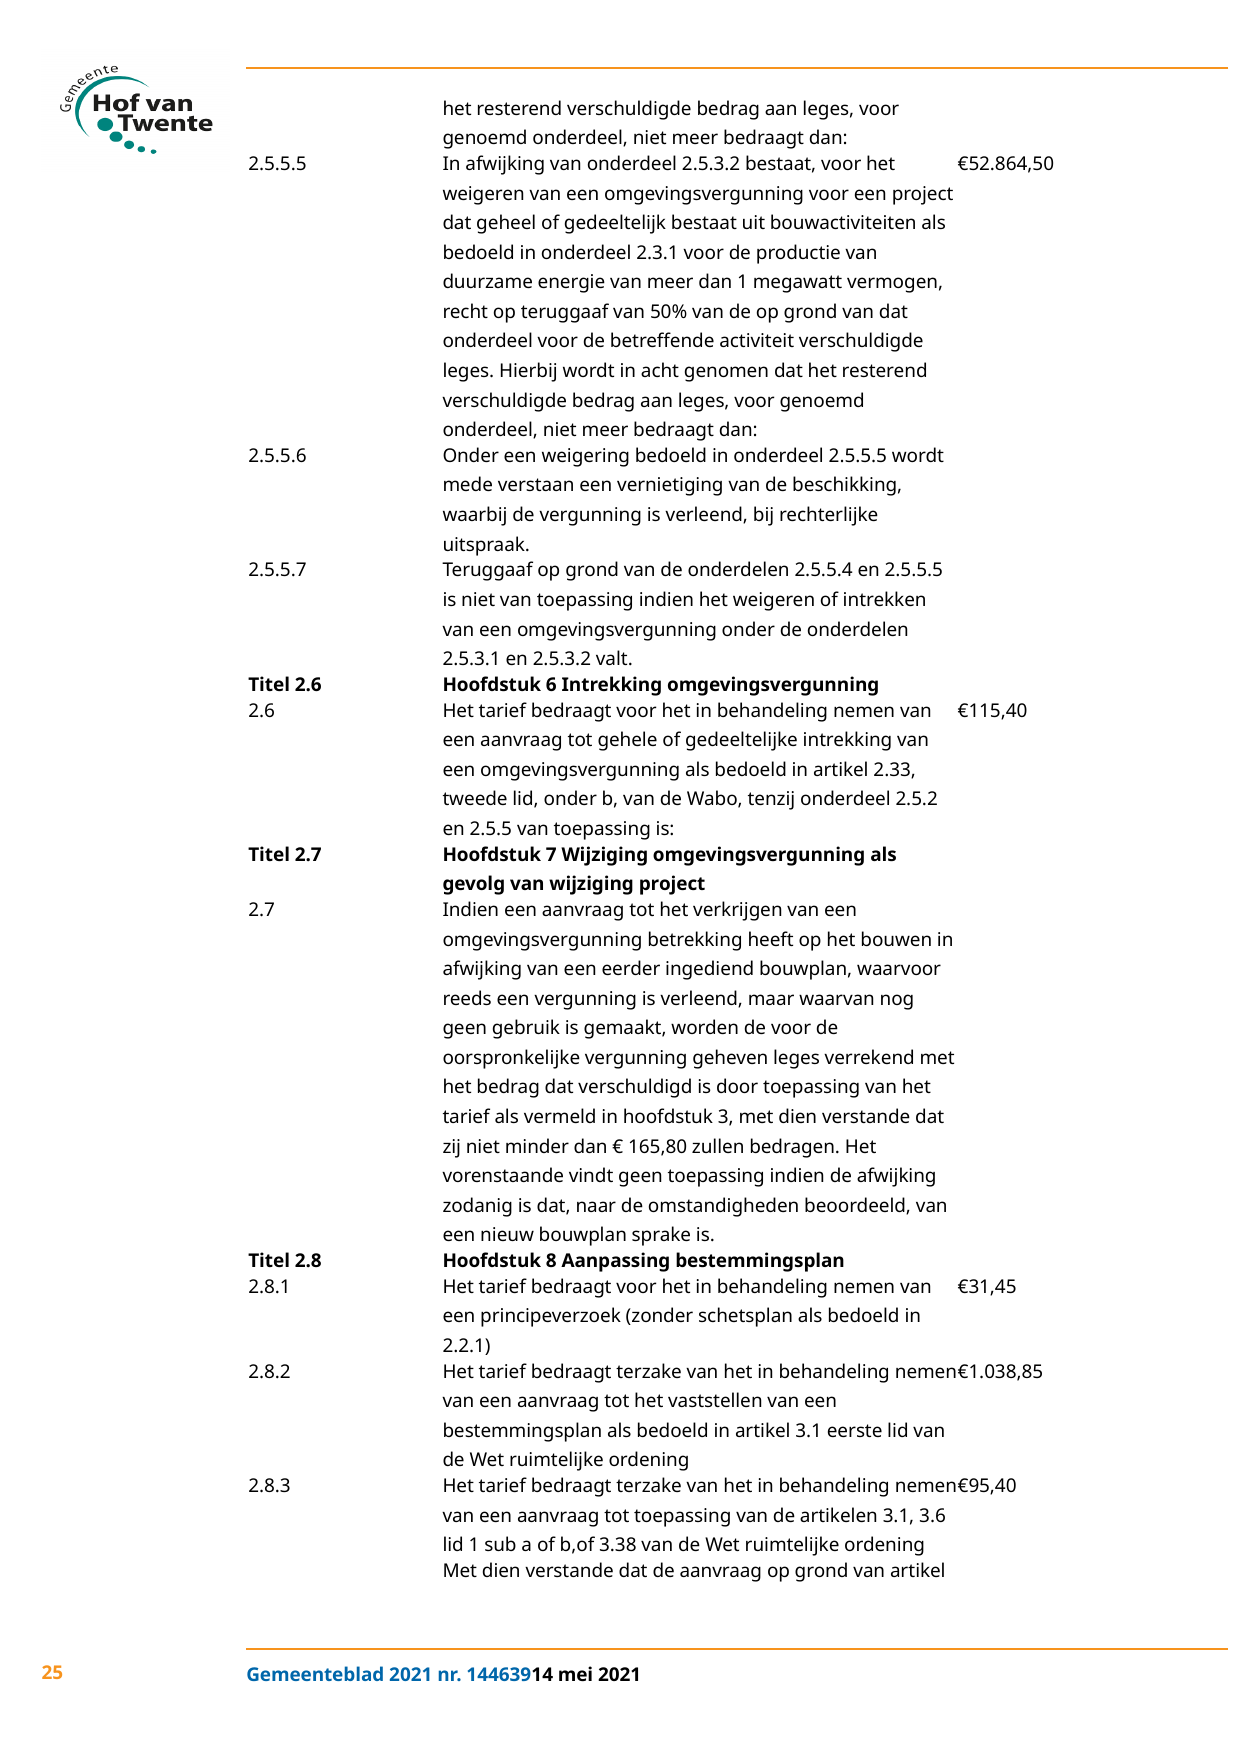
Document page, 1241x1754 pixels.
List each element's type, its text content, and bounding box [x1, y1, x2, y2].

table_cell Het tarief bedraagt voor het in behandeling nemen van een aanvraag tot gehele of gedeeltelijke intrekking van een omgevingsvergunning als bedoeld in artikel 2.33, tweede lid, onder b, van de Wabo, tenzij onderdeel 2.5.2 en 2.5.5 van toepassing is: [442, 697, 957, 841]
table_cell Indien een aanvraag tot het verkrijgen van een omgevingsvergunning betrekking heeft op het bouwen in afwijking van een eerder ingediend bouwplan, waarvoor reeds een vergunning is verleend, maar waarvan nog geen gebruik is gemaakt, worden de voor de oorspronkelijke vergunning geheven leges verrekend met het bedrag dat verschuldigd is door toepassing van het tarief als vermeld in hoofdstuk 3, met dien verstande dat zij niet minder dan € 165,80 zullen bedragen. Het vorenstaande vindt geen toepassing indien de afwijking zodanig is dat, naar de omstandigheden beoordeeld, van een nieuw bouwplan sprake is. [442, 896, 957, 1247]
table_cell Titel 2.8 [248, 1247, 442, 1273]
table_cell [958, 95, 1152, 150]
table_cell In afwijking van onderdeel 2.5.3.2 bestaat, voor het weigeren van een omgevingsvergunning voor een project dat geheel of gedeeltelijk bestaat uit bouwactiviteiten als bedoeld in onderdeel 2.3.1 voor de productie van duurzame energie van meer dan 1 megawatt vermogen, recht op teruggaaf van 50% van de op grond van dat onderdeel voor de betreffende activiteit verschuldigde leges. Hierbij wordt in acht genomen dat het resterend verschuldigde bedrag aan leges, voor genoemd onderdeel, niet meer bedraagt dan: [442, 150, 957, 442]
table_cell Hoofdstuk 8 Aanpassing bestemmingsplan [442, 1247, 957, 1273]
table_cell [958, 557, 1152, 671]
table_cell 2.8.3 [248, 1473, 442, 1557]
table_cell €95,40 [958, 1473, 1152, 1557]
table_cell [958, 896, 1152, 1247]
table_cell Titel 2.6 [248, 671, 442, 697]
table_cell Hoofdstuk 7 Wijziging omgevingsvergunning als gevolg van wijziging project [442, 841, 957, 896]
table_cell [248, 1557, 442, 1583]
table_cell [248, 95, 442, 150]
table_cell Het tarief bedraagt voor het in behandeling nemen van een principeverzoek (zonder schetsplan als bedoeld in 2.2.1) [442, 1273, 957, 1358]
table_cell Met dien verstande dat de aanvraag op grond van artikel [442, 1557, 957, 1583]
table_cell 2.5.5.7 [248, 557, 442, 671]
table_cell Hoofdstuk 6 Intrekking omgevingsvergunning [442, 671, 957, 697]
table_cell Teruggaaf op grond van de onderdelen 2.5.5.4 en 2.5.5.5 is niet van toepassing indien het weigeren of intrekken van een omgevingsvergunning onder de onderdelen 2.5.3.1 en 2.5.3.2 valt. [442, 557, 957, 671]
table_cell 2.8.2 [248, 1358, 442, 1472]
table_cell 2.7 [248, 896, 442, 1247]
table_cell 2.5.5.5 [248, 150, 442, 442]
table_cell [958, 1247, 1152, 1273]
table_cell €115,40 [958, 697, 1152, 841]
table_cell [958, 671, 1152, 697]
table_cell Het tarief bedraagt terzake van het in behandeling nemen van een aanvraag tot toepassing van de artikelen 3.1, 3.6 lid 1 sub a of b,of 3.38 van de Wet ruimtelijke ordening [442, 1473, 957, 1557]
table_cell [958, 1557, 1152, 1583]
table_cell €31,45 [958, 1273, 1152, 1358]
table_cell 2.5.5.6 [248, 442, 442, 557]
table_cell het resterend verschuldigde bedrag aan leges, voor genoemd onderdeel, niet meer bedraagt dan: [442, 95, 957, 150]
table_cell Het tarief bedraagt terzake van het in behandeling nemen van een aanvraag tot het vaststellen van een bestemmingsplan als bedoeld in artikel 3.1 eerste lid van de Wet ruimtelijke ordening [442, 1358, 957, 1472]
table_cell 2.6 [248, 697, 442, 841]
table_cell €52.864,50 [958, 150, 1152, 442]
table_cell [958, 442, 1152, 557]
table_cell Onder een weigering bedoeld in onderdeel 2.5.5.5 wordt mede verstaan een vernietiging van de beschikking, waarbij de vergunning is verleend, bij rechterlijke uitspraak. [442, 442, 957, 557]
table_cell €1.038,85 [958, 1358, 1152, 1472]
picture [41, 47, 231, 172]
table_cell Titel 2.7 [248, 841, 442, 896]
table_cell [958, 841, 1152, 896]
table_cell 2.8.1 [248, 1273, 442, 1358]
